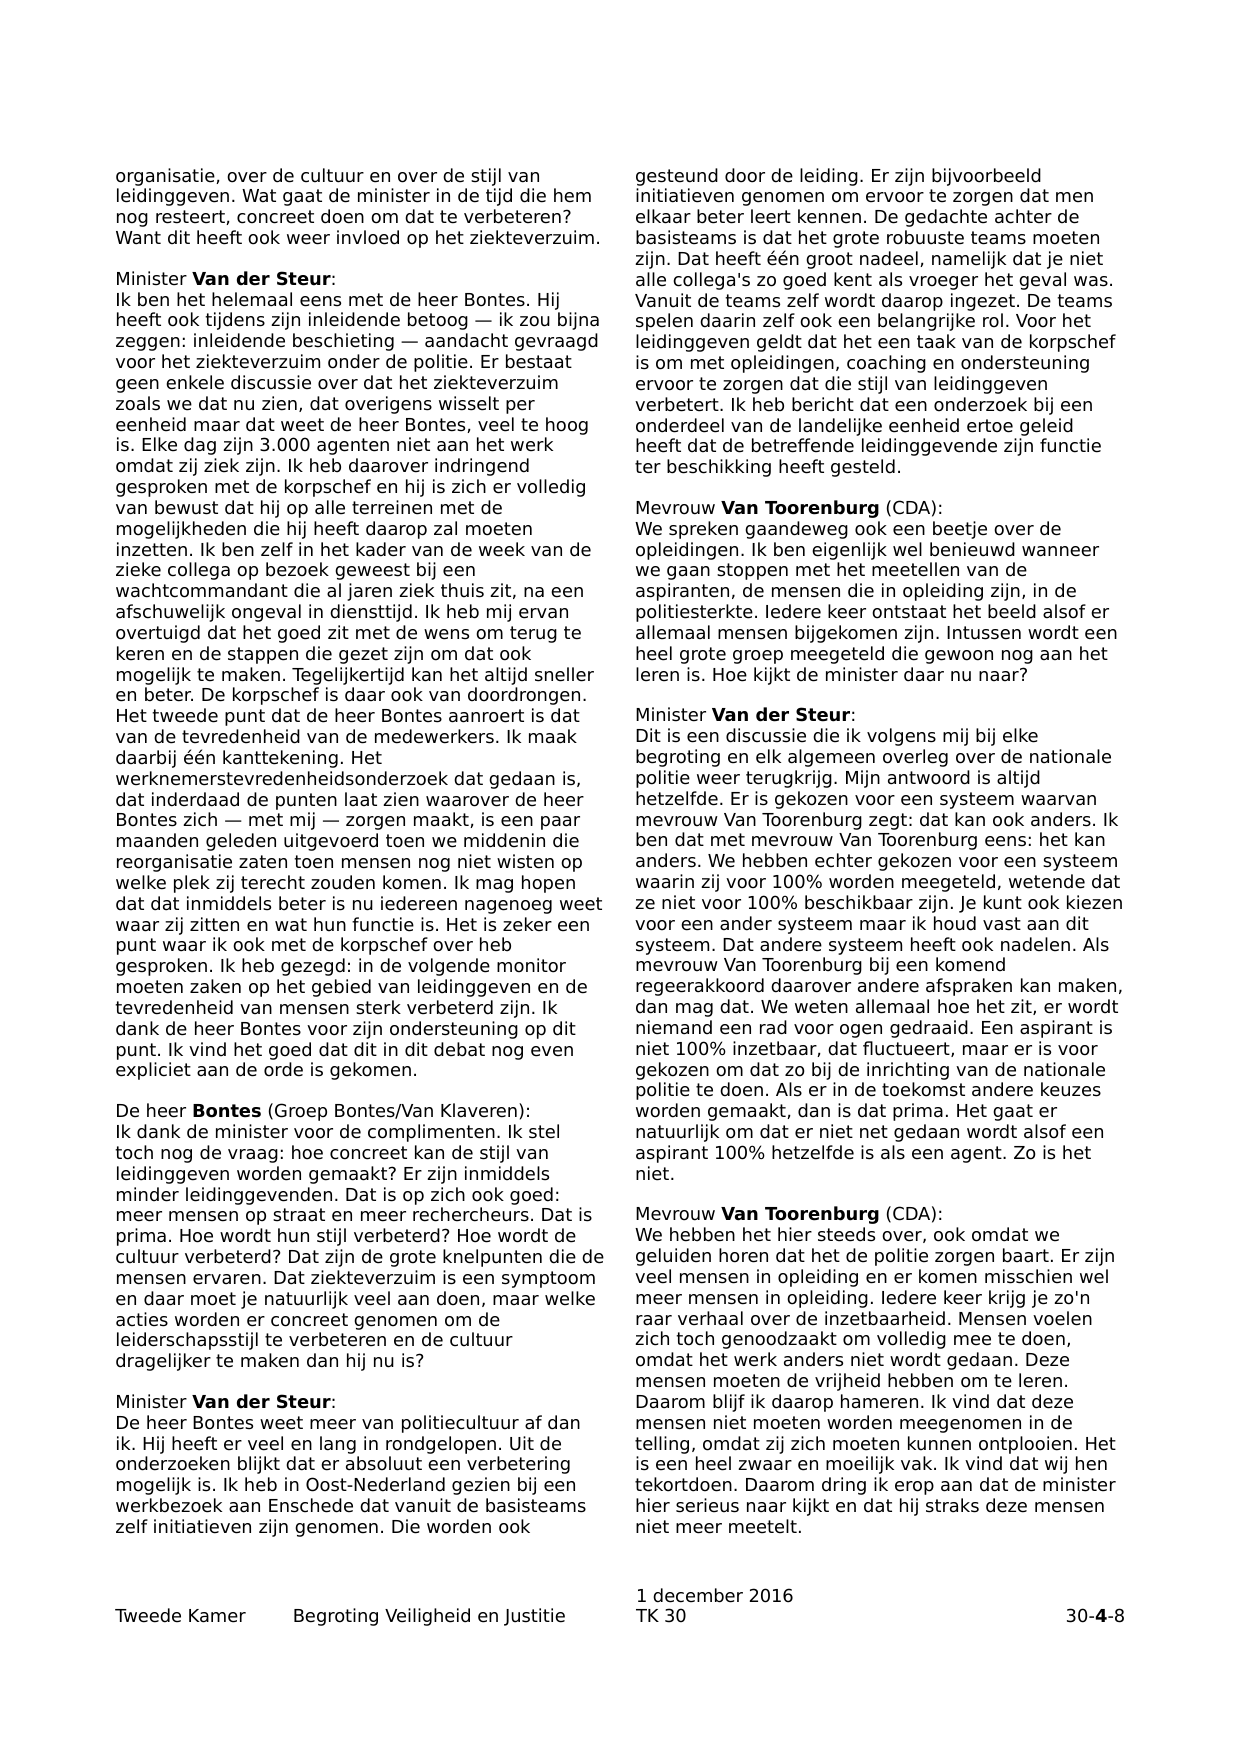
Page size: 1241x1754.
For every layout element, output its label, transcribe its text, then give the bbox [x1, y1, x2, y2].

text We spreken gaandeweg ook een beetje over de opleidingen. Ik ben eigenlijk wel benieuwd wanneer we gaan stoppen met het meetellen van de aspiranten, de mensen die in opleiding zijn, in de politiesterkte. Iedere keer ontstaat het beeld alsof er allemaal mensen bijgekomen zijn. Intussen wordt een heel grote groep meegeteld die gewoon nog aan het leren is. Hoe kijkt de minister daar nu naar? [635, 518, 1125, 685]
text Dit is een discussie die ik volgens mij bij elke begroting en elk algemeen overleg over de nationale politie weer terugkrijg. Mijn antwoord is altijd hetzelfde. Er is gekozen voor een systeem waarvan mevrouw Van Toorenburg zegt: dat kan ook anders. Ik ben dat met mevrouw Van Toorenburg eens: het kan anders. We hebben echter gekozen voor een systeem waarin zij voor 100% worden meegeteld, wetende dat ze niet voor 100% beschikbaar zijn. Je kunt ook kiezen voor een ander systeem maar ik houd vast aan dit systeem. Dat andere systeem heeft ook nadelen. Als mevrouw Van Toorenburg bij een komend regeerakkoord daarover andere afspraken kan maken, dan mag dat. We weten allemaal hoe het zit, er wordt niemand een rad voor ogen gedraaid. Een aspirant is niet 100% inzetbaar, dat fluctueert, maar er is voor gekozen om dat zo bij de inrichting van de nationale politie te doen. Als er in de toekomst andere keuzes worden gemaakt, dan is dat prima. Het gaat er natuurlijk om dat er niet net gedaan wordt alsof een aspirant 100% hetzelfde is als een agent. Zo is het niet. [635, 726, 1125, 1184]
text organisatie, over de cultuur en over de stijl van leidinggeven. Wat gaat de minister in de tijd die hem nog resteert, concreet doen om dat te verbeteren? Want dit heeft ook weer invloed op het ziekteverzuim. [115, 165, 605, 249]
text Minister Van der Steur: [115, 269, 605, 289]
text Ik dank de minister voor de complimenten. Ik stel toch nog de vraag: hoe concreet kan de stijl van leidinggeven worden gemaakt? Er zijn inmiddels minder leidinggevenden. Dat is op zich ook goed: meer mensen op straat en meer rechercheurs. Dat is prima. Hoe wordt hun stijl verbeterd? Hoe wordt de cultuur verbeterd? Dat zijn de grote knelpunten die de mensen ervaren. Dat ziekteverzuim is een symptoom en daar moet je natuurlijk veel aan doen, maar welke acties worden er concreet genomen om de leiderschapsstijl te verbeteren en de cultuur dragelijker te maken dan hij nu is? [115, 1122, 605, 1372]
text Minister Van der Steur: [635, 705, 1125, 726]
text De heer Bontes weet meer van politiecultuur af dan ik. Hij heeft er veel en lang in rondgelopen. Uit de onderzoeken blijkt dat er absoluut een verbetering mogelijk is. Ik heb in Oost-Nederland gezien bij een werkbezoek aan Enschede dat vanuit de basisteams zelf initiatieven zijn genomen. Die worden ook [115, 1412, 605, 1537]
text De heer Bontes (Groep Bontes/Van Klaveren): [115, 1101, 605, 1122]
text We hebben het hier steeds over, ook omdat we geluiden horen dat het de politie zorgen baart. Er zijn veel mensen in opleiding en er komen misschien wel meer mensen in opleiding. Iedere keer krijg je zo'n raar verhaal over de inzetbaarheid. Mensen voelen zich toch genoodzaakt om volledig mee te doen, omdat het werk anders niet wordt gedaan. Deze mensen moeten de vrijheid hebben om te leren. Daarom blijf ik daarop hameren. Ik vind dat deze mensen niet moeten worden meegenomen in de telling, omdat zij zich moeten kunnen ontplooien. Het is een heel zwaar en moeilijk vak. Ik vind dat wij hen tekortdoen. Daarom dring ik erop aan dat de minister hier serieus naar kijkt en dat hij straks deze mensen niet meer meetelt. [635, 1225, 1125, 1537]
text gesteund door de leiding. Er zijn bijvoorbeeld initiatieven genomen om ervoor te zorgen dat men elkaar beter leert kennen. De gedachte achter de basisteams is dat het grote robuuste teams moeten zijn. Dat heeft één groot nadeel, namelijk dat je niet alle collega's zo goed kent als vroeger het geval was. Vanuit de teams zelf wordt daarop ingezet. De teams spelen daarin zelf ook een belangrijke rol. Voor het leidinggeven geldt dat het een taak van de korpschef is om met opleidingen, coaching en ondersteuning ervoor te zorgen dat die stijl van leidinggeven verbetert. Ik heb bericht dat een onderzoek bij een onderdeel van de landelijke eenheid ertoe geleid heeft dat de betreffende leidinggevende zijn functie ter beschikking heeft gesteld. [635, 165, 1125, 478]
text Minister Van der Steur: [115, 1392, 605, 1412]
text Mevrouw Van Toorenburg (CDA): [635, 498, 1125, 518]
text Ik ben het helemaal eens met de heer Bontes. Hij heeft ook tijdens zijn inleidende betoog — ik zou bijna zeggen: inleidende beschieting — aandacht gevraagd voor het ziekteverzuim onder de politie. Er bestaat geen enkele discussie over dat het ziekteverzuim zoals we dat nu zien, dat overigens wisselt per eenheid maar dat weet de heer Bontes, veel te hoog is. Elke dag zijn 3.000 agenten niet aan het werk omdat zij ziek zijn. Ik heb daarover indringend gesproken met de korpschef en hij is zich er volledig van bewust dat hij op alle terreinen met de mogelijkheden die hij heeft daarop zal moeten inzetten. Ik ben zelf in het kader van de week van de zieke collega op bezoek geweest bij een wachtcommandant die al jaren ziek thuis zit, na een afschuwelijk ongeval in diensttijd. Ik heb mij ervan overtuigd dat het goed zit met de wens om terug te keren en de stappen die gezet zijn om dat ook mogelijk te maken. Tegelijkertijd kan het altijd sneller en beter. De korpschef is daar ook van doordrongen. Het tweede punt dat de heer Bontes aanroert is dat van de tevredenheid van de medewerkers. Ik maak daarbij één kanttekening. Het werknemerstevredenheidsonderzoek dat gedaan is, dat inderdaad de punten laat zien waarover de heer Bontes zich — met mij — zorgen maakt, is een paar maanden geleden uitgevoerd toen we middenin die reorganisatie zaten toen mensen nog niet wisten op welke plek zij terecht zouden komen. Ik mag hopen dat dat inmiddels beter is nu iedereen nagenoeg weet waar zij zitten en wat hun functie is. Het is zeker een punt waar ik ook met de korpschef over heb gesproken. Ik heb gezegd: in de volgende monitor moeten zaken op het gebied van leidinggeven en de tevredenheid van mensen sterk verbeterd zijn. Ik dank de heer Bontes voor zijn ondersteuning op dit punt. Ik vind het goed dat dit in dit debat nog even expliciet aan de orde is gekomen. [115, 289, 605, 1081]
text Mevrouw Van Toorenburg (CDA): [635, 1204, 1125, 1225]
